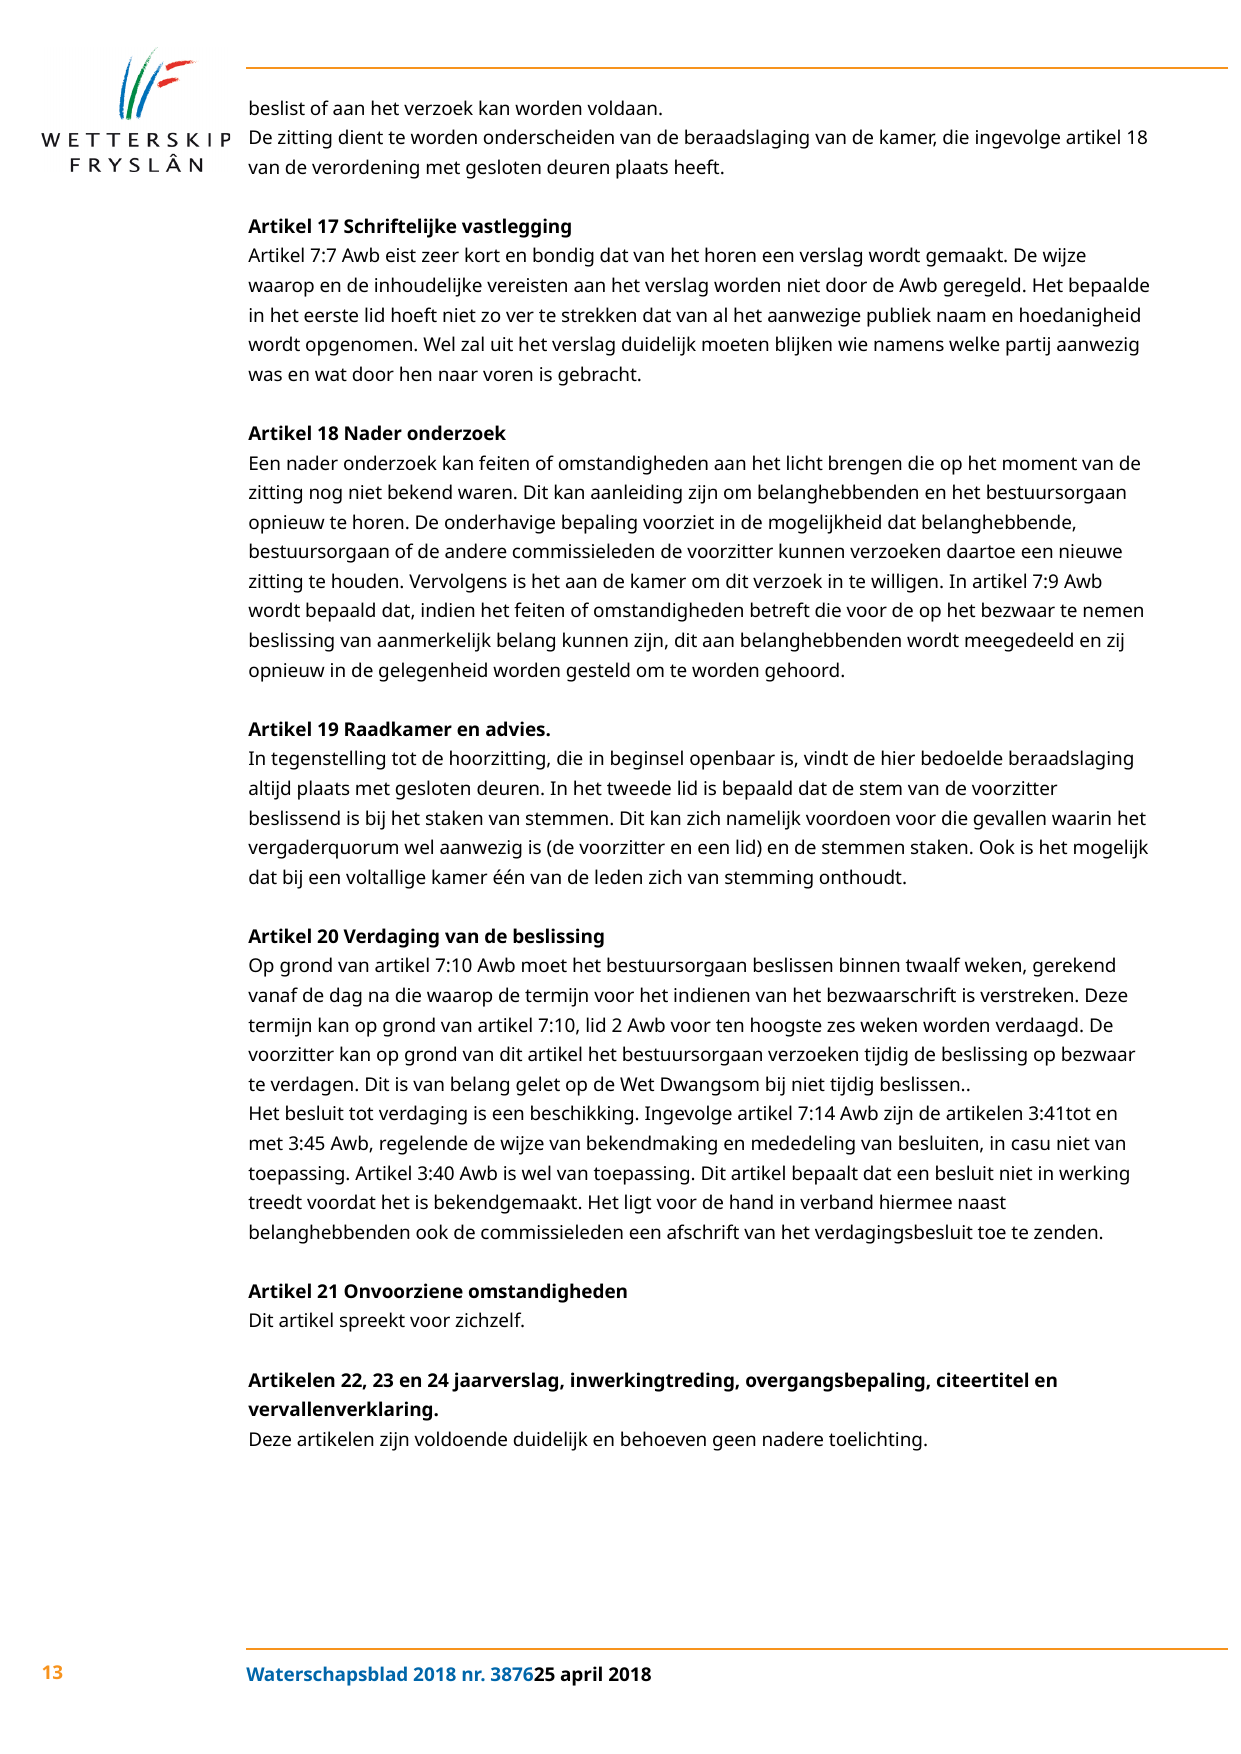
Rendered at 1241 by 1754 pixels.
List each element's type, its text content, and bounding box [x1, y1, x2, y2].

text Op grond van artikel 7:10 Awb moet het bestuursorgaan beslissen binnen twaalf weken, gerekend vanaf de dag na die waarop de termijn voor het indienen van het bezwaarschrift is verstreken. Deze termijn kan op grond van artikel 7:10, lid 2 Awb voor ten hoogste zes weken worden verdaagd. De voorzitter kan op grond van dit artikel het bestuursorgaan verzoeken tijdig de beslissing op bezwaar te verdagen. Dit is van belang gelet op de Wet Dwangsom bij niet tijdig beslissen.. [248, 953, 1152, 1097]
text Artikel 20 Verdaging van de beslissing [248, 923, 1152, 949]
text Artikel 7:7 Awb eist zeer kort en bondig dat van het horen een verslag wordt gemaakt. De wijze waarop en de inhoudelijke vereisten aan het verslag worden niet door de Awb geregeld. Het bepaalde in het eerste lid hoeft niet zo ver te strekken dat van al het aanwezige publiek naam en hoedanigheid wordt opgenomen. Wel zal uit het verslag duidelijk moeten blijken wie namens welke partij aanwezig was en wat door hen naar voren is gebracht. [248, 243, 1152, 387]
text beslist of aan het verzoek kan worden voldaan. [248, 95, 1152, 121]
text Dit artikel spreekt voor zichzelf. [248, 1308, 1152, 1333]
text Artikel 17 Schriftelijke vastlegging [248, 213, 1152, 239]
text Het besluit tot verdaging is een beschikking. Ingevolge artikel 7:14 Awb zijn de artikelen 3:41tot en met 3:45 Awb, regelende de wijze van bekendmaking en mededeling van besluiten, in casu niet van toepassing. Artikel 3:40 Awb is wel van toepassing. Dit artikel bepaalt dat een besluit niet in werking treedt voordat het is bekendgemaakt. Het ligt voor de hand in verband hiermee naast belanghebbenden ook de commissieleden een afschrift van het verdagingsbesluit toe te zenden. [248, 1101, 1152, 1245]
picture [41, 47, 231, 172]
text Een nader onderzoek kan feiten of omstandigheden aan het licht brengen die op het moment van de zitting nog niet bekend waren. Dit kan aanleiding zijn om belanghebbenden en het bestuursorgaan opnieuw te horen. De onderhavige bepaling voorziet in de mogelijkheid dat belanghebbende, bestuursorgaan of de andere commissieleden de voorzitter kunnen verzoeken daartoe een nieuwe zitting te houden. Vervolgens is het aan de kamer om dit verzoek in te willigen. In artikel 7:9 Awb wordt bepaald dat, indien het feiten of omstandigheden betreft die voor de op het bezwaar te nemen beslissing van aanmerkelijk belang kunnen zijn, dit aan belanghebbenden wordt meegedeeld en zij opnieuw in de gelegenheid worden gesteld om te worden gehoord. [248, 450, 1152, 683]
text Artikel 21 Onvoorziene omstandigheden [248, 1278, 1152, 1304]
text Artikel 19 Raadkamer en advies. [248, 716, 1152, 742]
text In tegenstelling tot de hoorzitting, die in beginsel openbaar is, vindt de hier bedoelde beraadslaging altijd plaats met gesloten deuren. In het tweede lid is bepaald dat de stem van de voorzitter beslissend is bij het staken van stemmen. Dit kan zich namelijk voordoen voor die gevallen waarin het vergaderquorum wel aanwezig is (de voorzitter en een lid) en de stemmen staken. Ook is het mogelijk dat bij een voltallige kamer één van de leden zich van stemming onthoudt. [248, 746, 1152, 890]
text Artikel 18 Nader onderzoek [248, 420, 1152, 446]
text De zitting dient te worden onderscheiden van de beraadslaging van de kamer, die ingevolge artikel 18 van de verordening met gesloten deuren plaats heeft. [248, 124, 1152, 180]
text Deze artikelen zijn voldoende duidelijk en behoeven geen nadere toelichting. [248, 1426, 1152, 1452]
text Artikelen 22, 23 en 24 jaarverslag, inwerkingtreding, overgangsbepaling, citeertitel en vervallenverklaring. [248, 1367, 1152, 1422]
